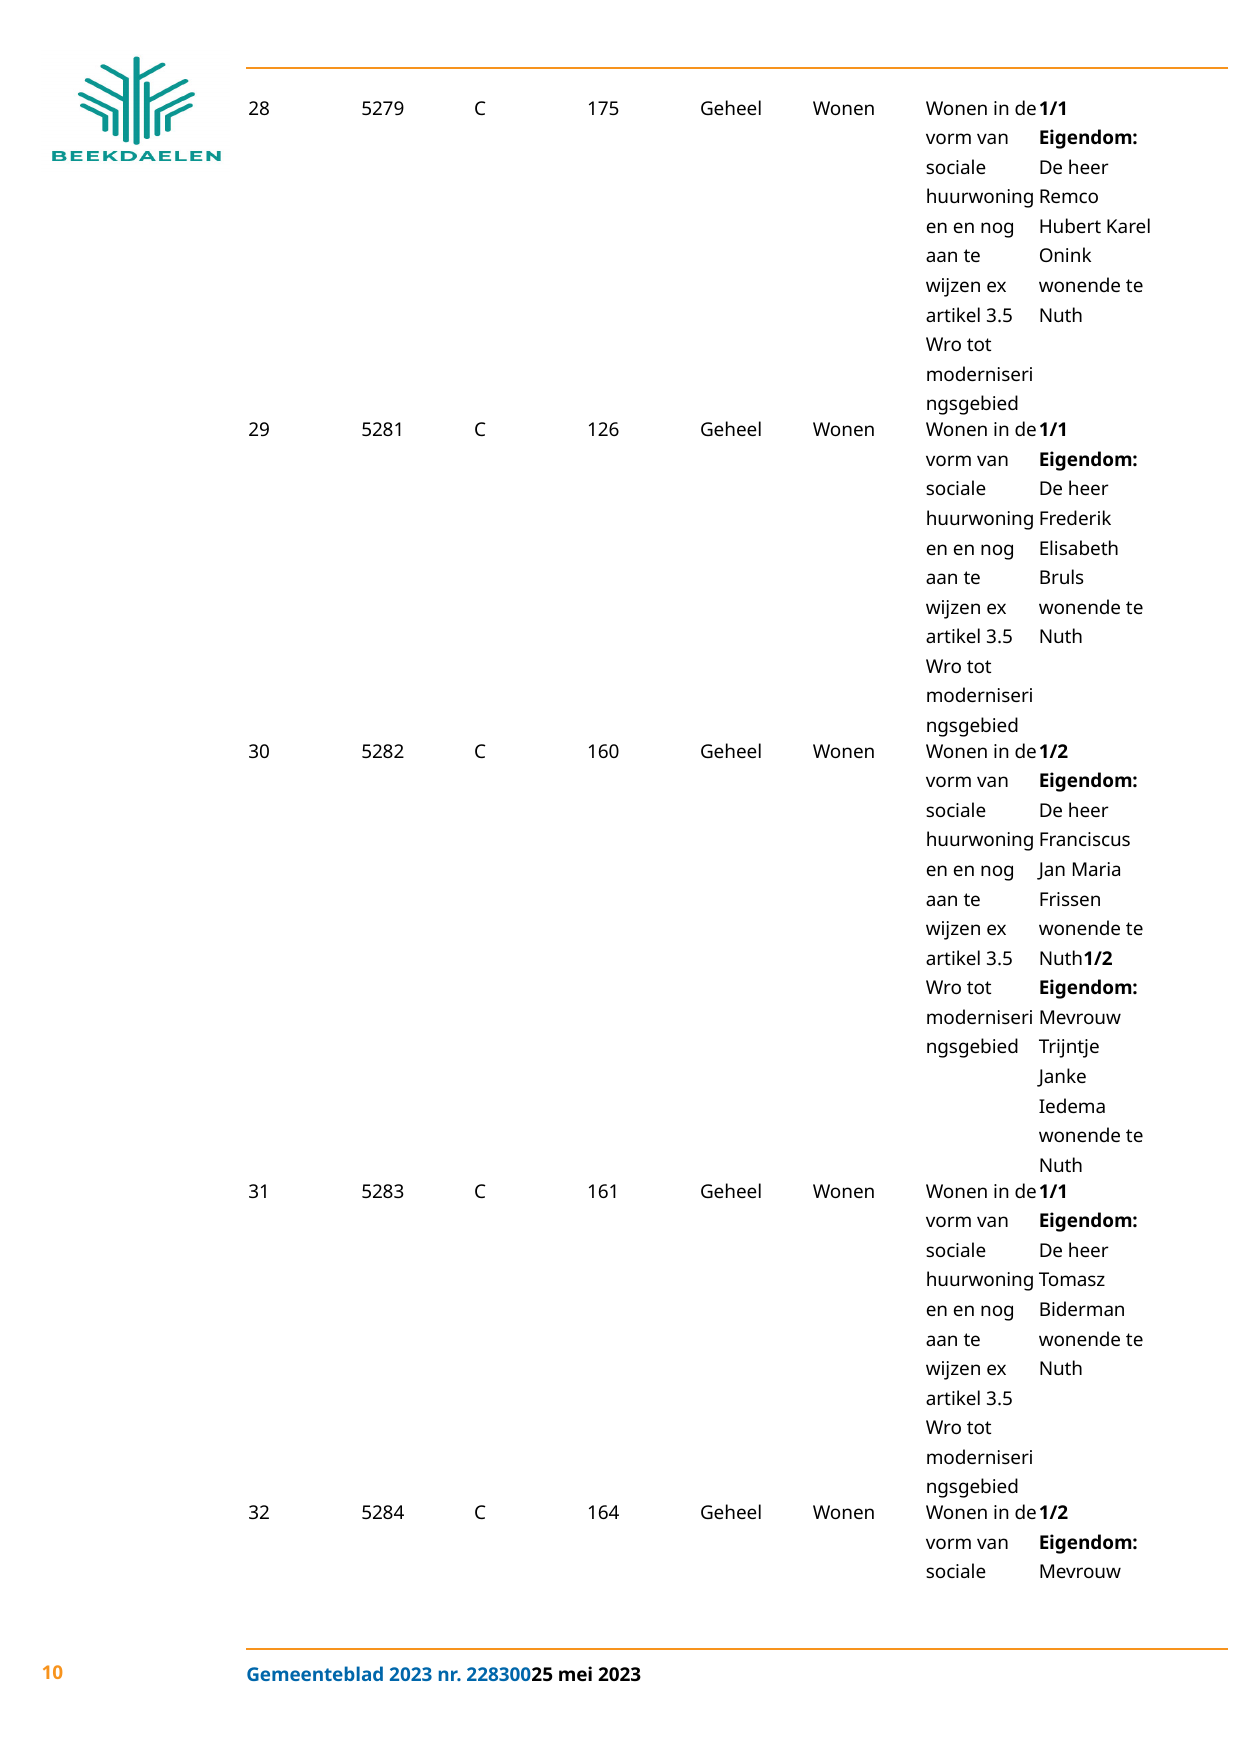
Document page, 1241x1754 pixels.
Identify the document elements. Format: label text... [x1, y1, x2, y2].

table_cell Wonen in de vorm van sociale huurwoningen en nog aan te wijzen ex artikel 3.5 Wro tot moderniseringsgebied [926, 416, 1038, 738]
table_cell C [474, 416, 587, 738]
table_cell C [474, 1499, 587, 1584]
picture [41, 47, 231, 172]
table_cell 28 [248, 95, 361, 416]
table_cell C [474, 95, 587, 416]
table_cell 5283 [361, 1178, 474, 1499]
table_cell Wonen [813, 738, 926, 1178]
table_cell Geheel [700, 738, 813, 1178]
table_cell Wonen [813, 95, 926, 416]
table_cell C [474, 738, 587, 1178]
table_cell Geheel [700, 1178, 813, 1499]
table_cell Geheel [700, 1499, 813, 1584]
table_cell 1/1 Eigendom: De heer Remco Hubert Karel Onink wonende te Nuth [1039, 95, 1152, 416]
table_cell 126 [587, 416, 700, 738]
table_cell 164 [587, 1499, 700, 1584]
table_cell 5282 [361, 738, 474, 1178]
table_cell 5279 [361, 95, 474, 416]
table_cell C [474, 1178, 587, 1499]
table_cell Wonen in de vorm van sociale huurwoningen en nog aan te wijzen ex artikel 3.5 Wro tot moderniseringsgebied [926, 738, 1038, 1178]
table_cell 1/1 Eigendom: De heer Frederik Elisabeth Bruls wonende te Nuth [1039, 416, 1152, 738]
table_cell 1/2 Eigendom: De heer Franciscus Jan Maria Frissen wonende te Nuth1/2 Eigendom:Mevrouw Trijntje Janke Iedema wonende te Nuth [1039, 738, 1152, 1178]
table_cell Wonen [813, 416, 926, 738]
table_cell 31 [248, 1178, 361, 1499]
table_cell Geheel [700, 416, 813, 738]
table_cell 30 [248, 738, 361, 1178]
table_cell Wonen [813, 1178, 926, 1499]
table_cell 32 [248, 1499, 361, 1584]
table_cell Wonen in de vorm van sociale huurwoningen en nog aan te wijzen ex artikel 3.5 Wro tot moderniseringsgebied [926, 1178, 1038, 1499]
table_cell 161 [587, 1178, 700, 1499]
table_cell 160 [587, 738, 700, 1178]
table_cell 5284 [361, 1499, 474, 1584]
table_cell 29 [248, 416, 361, 738]
table_cell 175 [587, 95, 700, 416]
table_cell 5281 [361, 416, 474, 738]
table_cell 1/2 Eigendom: Mevrouw [1039, 1499, 1152, 1584]
table_cell Geheel [700, 95, 813, 416]
table_cell Wonen in de vorm van sociale huurwoningen en nog aan te wijzen ex artikel 3.5 Wro tot moderniseringsgebied [926, 95, 1038, 416]
table_cell Wonen [813, 1499, 926, 1584]
table_cell 1/1 Eigendom: De heer Tomasz Biderman wonende te Nuth [1039, 1178, 1152, 1499]
table_cell Wonen in de vorm van sociale [926, 1499, 1038, 1584]
